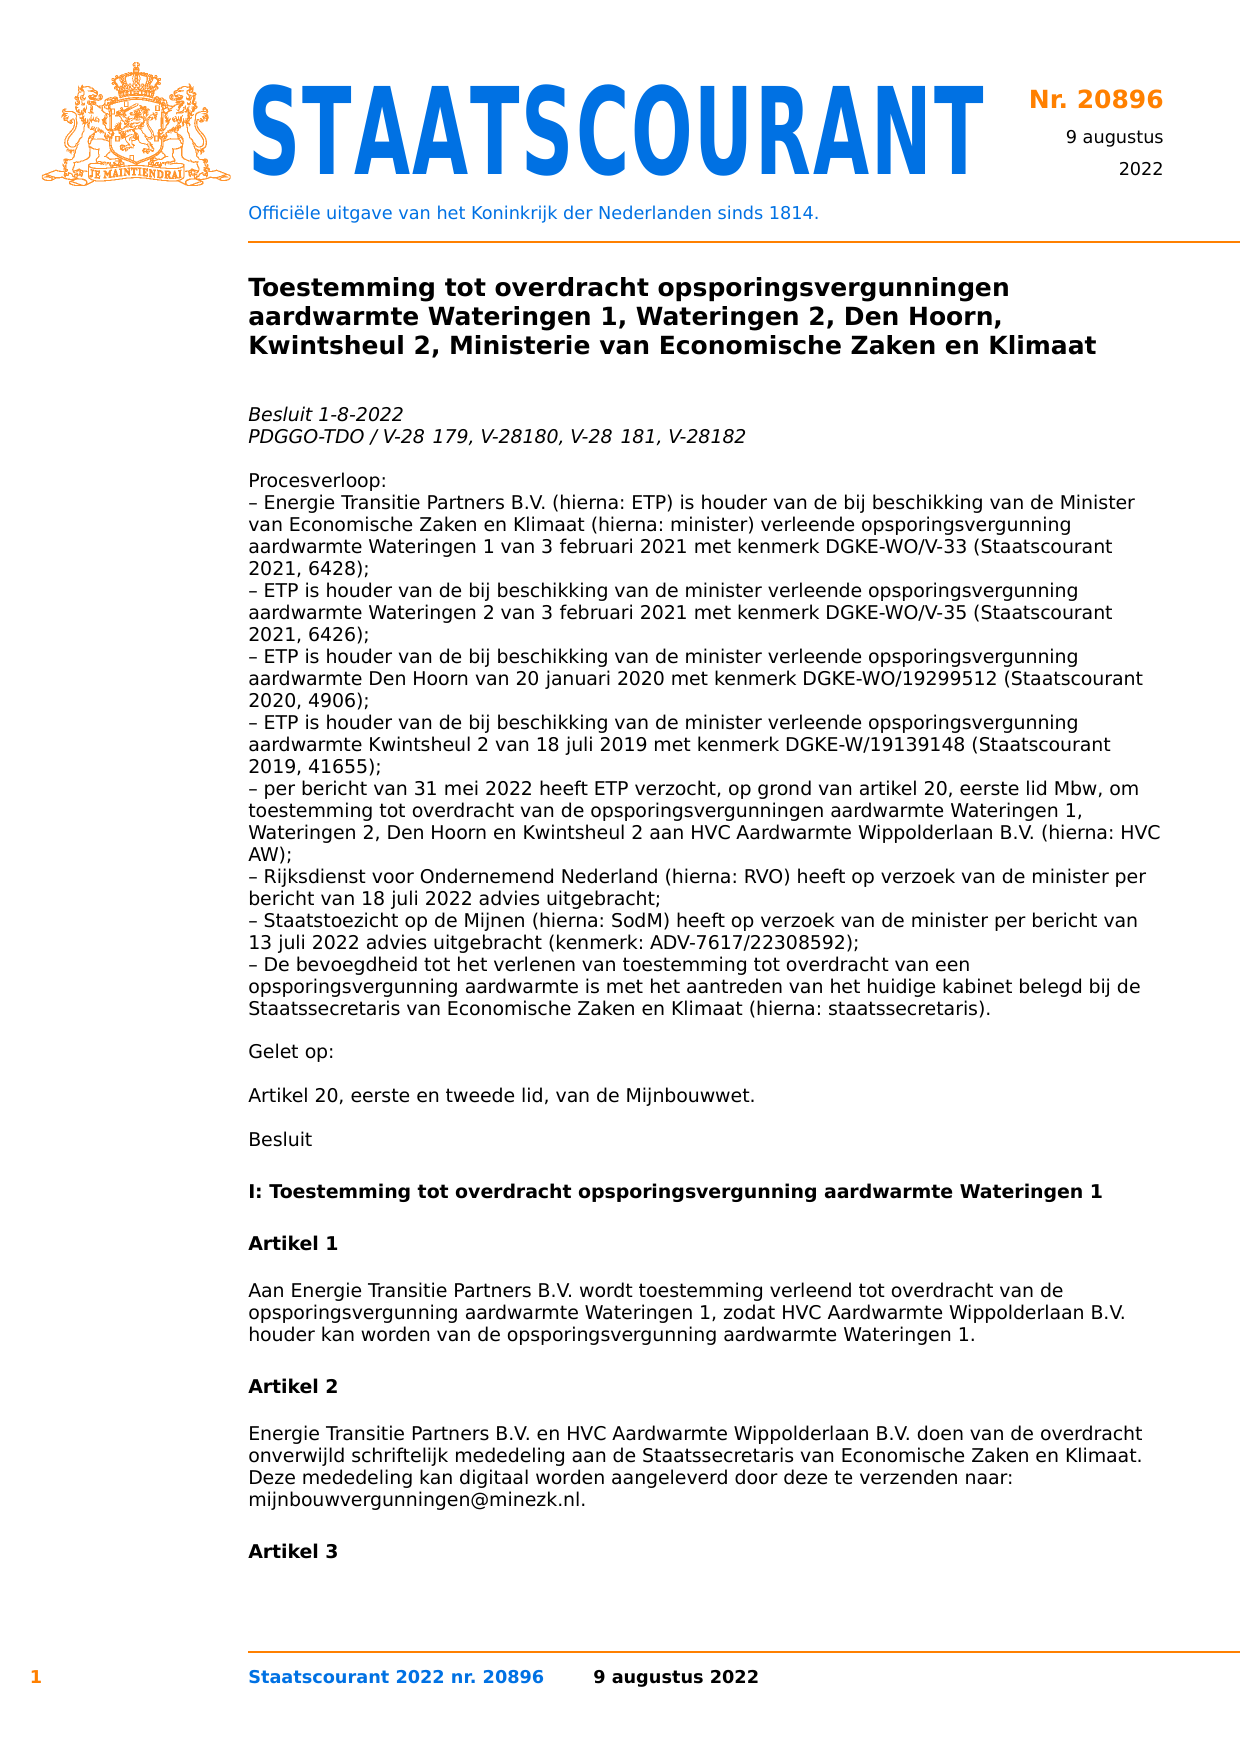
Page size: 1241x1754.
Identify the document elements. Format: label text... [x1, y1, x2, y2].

text – Staatstoezicht op de Mijnen (hierna: SodM) heeft op verzoek van de minister per bericht van 13 juli 2022 advies uitgebracht (kenmerk: ADV-7617/22308592); [248, 910, 1163, 954]
table_cell 2022 [998, 153, 1240, 203]
picture [41, 62, 231, 186]
subtitle I: Toestemming tot overdracht opsporingsvergunning aardwarmte Wateringen 1 [248, 1181, 1163, 1203]
table_cell Officiële uitgave van het Koninkrijk der Nederlanden sinds 1814. [248, 203, 1240, 241]
text Besluit [248, 1129, 1163, 1151]
text – De bevoegdheid tot het verlenen van toestemming tot overdracht van een opsporingsvergunning aardwarmte is met het aantreden van het huidige kabinet belegd bij de Staatssecretaris van Economische Zaken en Klimaat (hierna: staatssecretaris). [248, 954, 1163, 1019]
text Energie Transitie Partners B.V. en HVC Aardwarmte Wippolderlaan B.V. doen van de overdracht onverwijld schriftelijk mededeling aan de Staatssecretaris van Economische Zaken en Klimaat. Deze mededeling kan digitaal worden aangeleverd door deze te verzenden naar: mijnbouwvergunningen@minezk.nl. [248, 1423, 1163, 1511]
text Procesverloop: [248, 470, 1163, 492]
text Besluit 1-8-2022 [248, 404, 1163, 426]
table_header STAATSCOURANT [248, 62, 998, 203]
text – ETP is houder van de bij beschikking van de minister verleende opsporingsvergunning aardwarmte Wateringen 2 van 3 februari 2021 met kenmerk DGKE-WO/V-35 (Staatscourant 2021, 6426); [248, 580, 1163, 646]
text – Rijksdienst voor Ondernemend Nederland (hierna: RVO) heeft op verzoek van de minister per bericht van 18 juli 2022 advies uitgebracht; [248, 866, 1163, 910]
text Aan Energie Transitie Partners B.V. wordt toestemming verleend tot overdracht van de opsporingsvergunning aardwarmte Wateringen 1, zodat HVC Aardwarmte Wippolderlaan B.V. houder kan worden van de opsporingsvergunning aardwarmte Wateringen 1. [248, 1280, 1163, 1346]
subtitle Artikel 3 [248, 1541, 1163, 1563]
table_cell 9 augustus [998, 121, 1240, 153]
table_header Nr. 20896 [998, 62, 1240, 121]
subtitle Artikel 2 [248, 1376, 1163, 1398]
subtitle Toestemming tot overdracht opsporingsvergunningen aardwarmte Wateringen 1, Wateringen 2, Den Hoorn, Kwintsheul 2, Ministerie van Economische Zaken en Klimaat [248, 273, 1163, 361]
text – ETP is houder van de bij beschikking van de minister verleende opsporingsvergunning aardwarmte Den Hoorn van 20 januari 2020 met kenmerk DGKE-WO/19299512 (Staatscourant 2020, 4906); [248, 646, 1163, 712]
text – Energie Transitie Partners B.V. (hierna: ETP) is houder van de bij beschikking van de Minister van Economische Zaken en Klimaat (hierna: minister) verleende opsporingsvergunning aardwarmte Wateringen 1 van 3 februari 2021 met kenmerk DGKE-WO/V-33 (Staatscourant 2021, 6428); [248, 492, 1163, 580]
text Gelet op: [248, 1041, 1163, 1063]
text Artikel 20, eerste en tweede lid, van de Mijnbouwwet. [248, 1085, 1163, 1107]
text – ETP is houder van de bij beschikking van de minister verleende opsporingsvergunning aardwarmte Kwintsheul 2 van 18 juli 2019 met kenmerk DGKE-W/19139148 (Staatscourant 2019, 41655); [248, 712, 1163, 778]
table_header [25, 62, 248, 241]
text PDGGO-TDO / V-28 179, V-28180, V-28 181, V-28182 [248, 426, 1163, 448]
text – per bericht van 31 mei 2022 heeft ETP verzocht, op grond van artikel 20, eerste lid Mbw, om toestemming tot overdracht van de opsporingsvergunningen aardwarmte Wateringen 1, Wateringen 2, Den Hoorn en Kwintsheul 2 aan HVC Aardwarmte Wippolderlaan B.V. (hierna: HVC AW); [248, 778, 1163, 866]
subtitle Artikel 1 [248, 1233, 1163, 1255]
